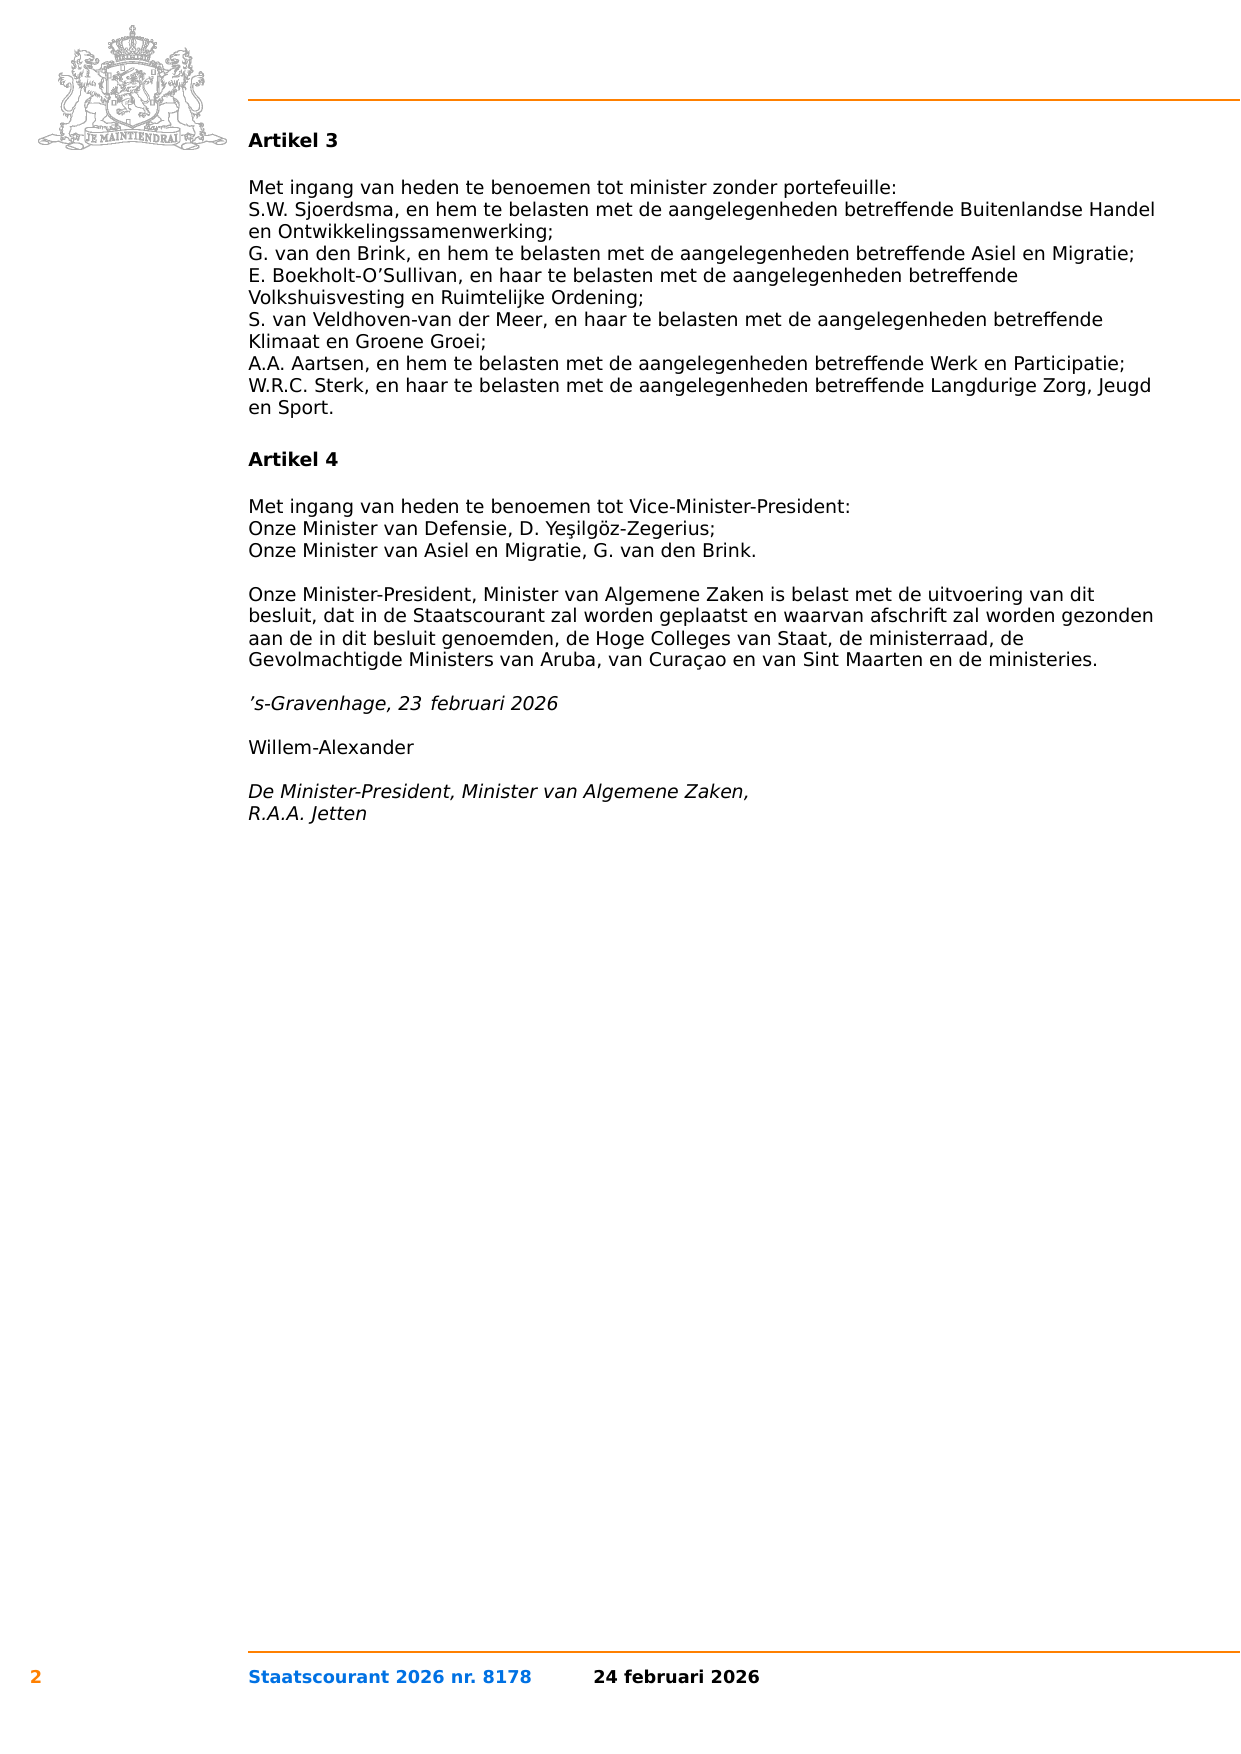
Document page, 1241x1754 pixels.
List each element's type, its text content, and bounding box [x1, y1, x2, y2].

text ’s-Gravenhage, 23 februari 2026 [248, 693, 1163, 715]
text De Minister-President, Minister van Algemene Zaken, R.A.A. Jetten [248, 781, 1163, 825]
text E. Boekholt-O’Sullivan, en haar te belasten met de aangelegenheden betreffende Volkshuisvesting en Ruimtelijke Ordening; [248, 265, 1163, 309]
text Onze Minister-President, Minister van Algemene Zaken is belast met de uitvoering van dit besluit, dat in de Staatscourant zal worden geplaatst en waarvan afschrift zal worden gezonden aan de in dit besluit genoemden, de Hoge Colleges van Staat, de ministerraad, de Gevolmachtigde Ministers van Aruba, van Curaçao en van Sint Maarten en de ministeries. [248, 583, 1163, 671]
text Onze Minister van Defensie, D. Yeşilgöz-Zegerius; [248, 518, 1163, 539]
text Willem-Alexander [248, 737, 1163, 759]
text Onze Minister van Asiel en Migratie, G. van den Brink. [248, 539, 1163, 562]
subtitle Artikel 3 [248, 130, 1163, 152]
text Met ingang van heden te benoemen tot minister zonder portefeuille: [248, 177, 1163, 199]
subtitle Artikel 4 [248, 449, 1163, 471]
text W.R.C. Sterk, en haar te belasten met de aangelegenheden betreffende Langdurige Zorg, Jeugd en Sport. [248, 375, 1163, 419]
text A.A. Aartsen, en hem te belasten met de aangelegenheden betreffende Werk en Participatie; [248, 353, 1163, 375]
text S.W. Sjoerdsma, en hem te belasten met de aangelegenheden betreffende Buitenlandse Handel en Ontwikkelingssamenwerking; [248, 199, 1163, 243]
text G. van den Brink, en hem te belasten met de aangelegenheden betreffende Asiel en Migratie; [248, 243, 1163, 265]
text S. van Veldhoven-van der Meer, en haar te belasten met de aangelegenheden betreffende Klimaat en Groene Groei; [248, 309, 1163, 353]
text Met ingang van heden te benoemen tot Vice-Minister-President: [248, 496, 1163, 518]
picture [38, 25, 227, 150]
